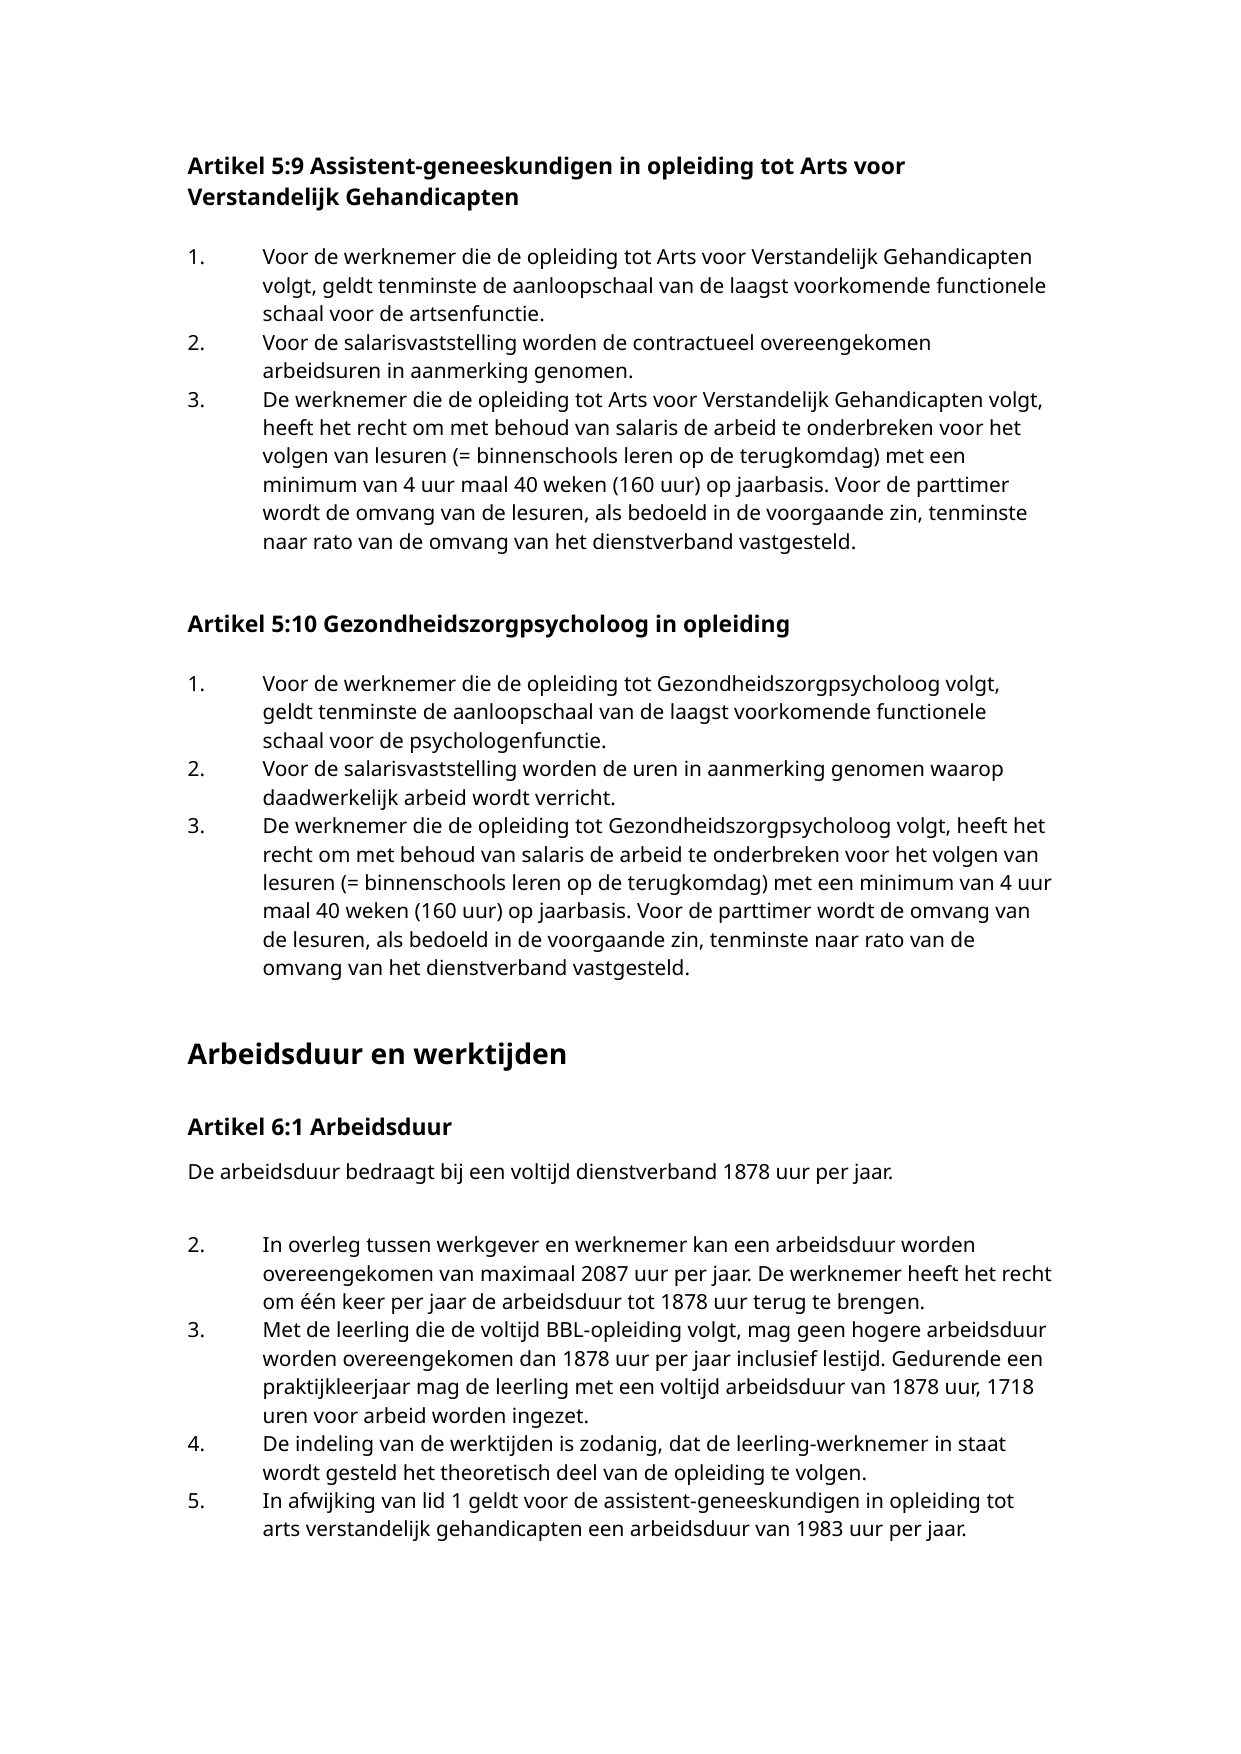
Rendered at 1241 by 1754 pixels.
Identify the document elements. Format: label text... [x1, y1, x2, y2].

list Voor de werknemer die de opleiding tot Gezondheidszorgpsycholoog volgt, geldt tenminste de aanloopschaal van de laagst voorkomende functionele schaal voor de psychologenfunctie. [187, 669, 1053, 754]
list Voor de salarisvaststelling worden de contractueel overeengekomen arbeidsuren in aanmerking genomen. [187, 328, 1053, 385]
list De werknemer die de opleiding tot Gezondheidszorgpsycholoog volgt, heeft het recht om met behoud van salaris de arbeid te onderbreken voor het volgen van lesuren (= binnenschools leren op de terugkomdag) met een minimum van 4 uur maal 40 weken (160 uur) op jaarbasis. Voor de parttimer wordt de omvang van de lesuren, als bedoeld in de voorgaande zin, tenminste naar rato van de omvang van het dienstverband vastgesteld. [187, 811, 1053, 982]
subtitle Artikel 6:1 Arbeidsduur [187, 1111, 1053, 1142]
list Met de leerling die de voltijd BBL-opleiding volgt, mag geen hogere arbeidsduur worden overeengekomen dan 1878 uur per jaar inclusief lestijd. Gedurende een praktijkleerjaar mag de leerling met een voltijd arbeidsduur van 1878 uur, 1718 uren voor arbeid worden ingezet. [187, 1316, 1053, 1429]
subtitle Artikel 5:10 Gezondheidszorgpsycholoog in opleiding [187, 608, 1053, 639]
subtitle Arbeidsduur en werktijden [187, 1034, 1053, 1073]
list De indeling van de werktijden is zodanig, dat de leerling-werknemer in staat wordt gesteld het theoretisch deel van de opleiding te volgen. [187, 1429, 1053, 1486]
text De arbeidsduur bedraagt bij een voltijd dienstverband 1878 uur per jaar. [187, 1157, 1053, 1185]
list Voor de werknemer die de opleiding tot Arts voor Verstandelijk Gehandicapten volgt, geldt tenminste de aanloopschaal van de laagst voorkomende functionele schaal voor de artsenfunctie. [187, 242, 1053, 328]
list In afwijking van lid 1 geldt voor de assistent-geneeskundigen in opleiding tot arts verstandelijk gehandicapten een arbeidsduur van 1983 uur per jaar. [187, 1486, 1053, 1543]
list Voor de salarisvaststelling worden de uren in aanmerking genomen waarop daadwerkelijk arbeid wordt verricht. [187, 754, 1053, 811]
list In overleg tussen werkgever en werknemer kan een arbeidsduur worden overeengekomen van maximaal 2087 uur per jaar. De werknemer heeft het recht om één keer per jaar de arbeidsduur tot 1878 uur terug te brengen. [187, 1230, 1053, 1316]
subtitle Artikel 5:9 Assistent-geneeskundigen in opleiding tot Arts voor Verstandelijk Gehandicapten [187, 150, 1053, 212]
list De werknemer die de opleiding tot Arts voor Verstandelijk Gehandicapten volgt, heeft het recht om met behoud van salaris de arbeid te onderbreken voor het volgen van lesuren (= binnenschools leren op de terugkomdag) met een minimum van 4 uur maal 40 weken (160 uur) op jaarbasis. Voor de parttimer wordt de omvang van de lesuren, als bedoeld in de voorgaande zin, tenminste naar rato van de omvang van het dienstverband vastgesteld. [187, 385, 1053, 555]
